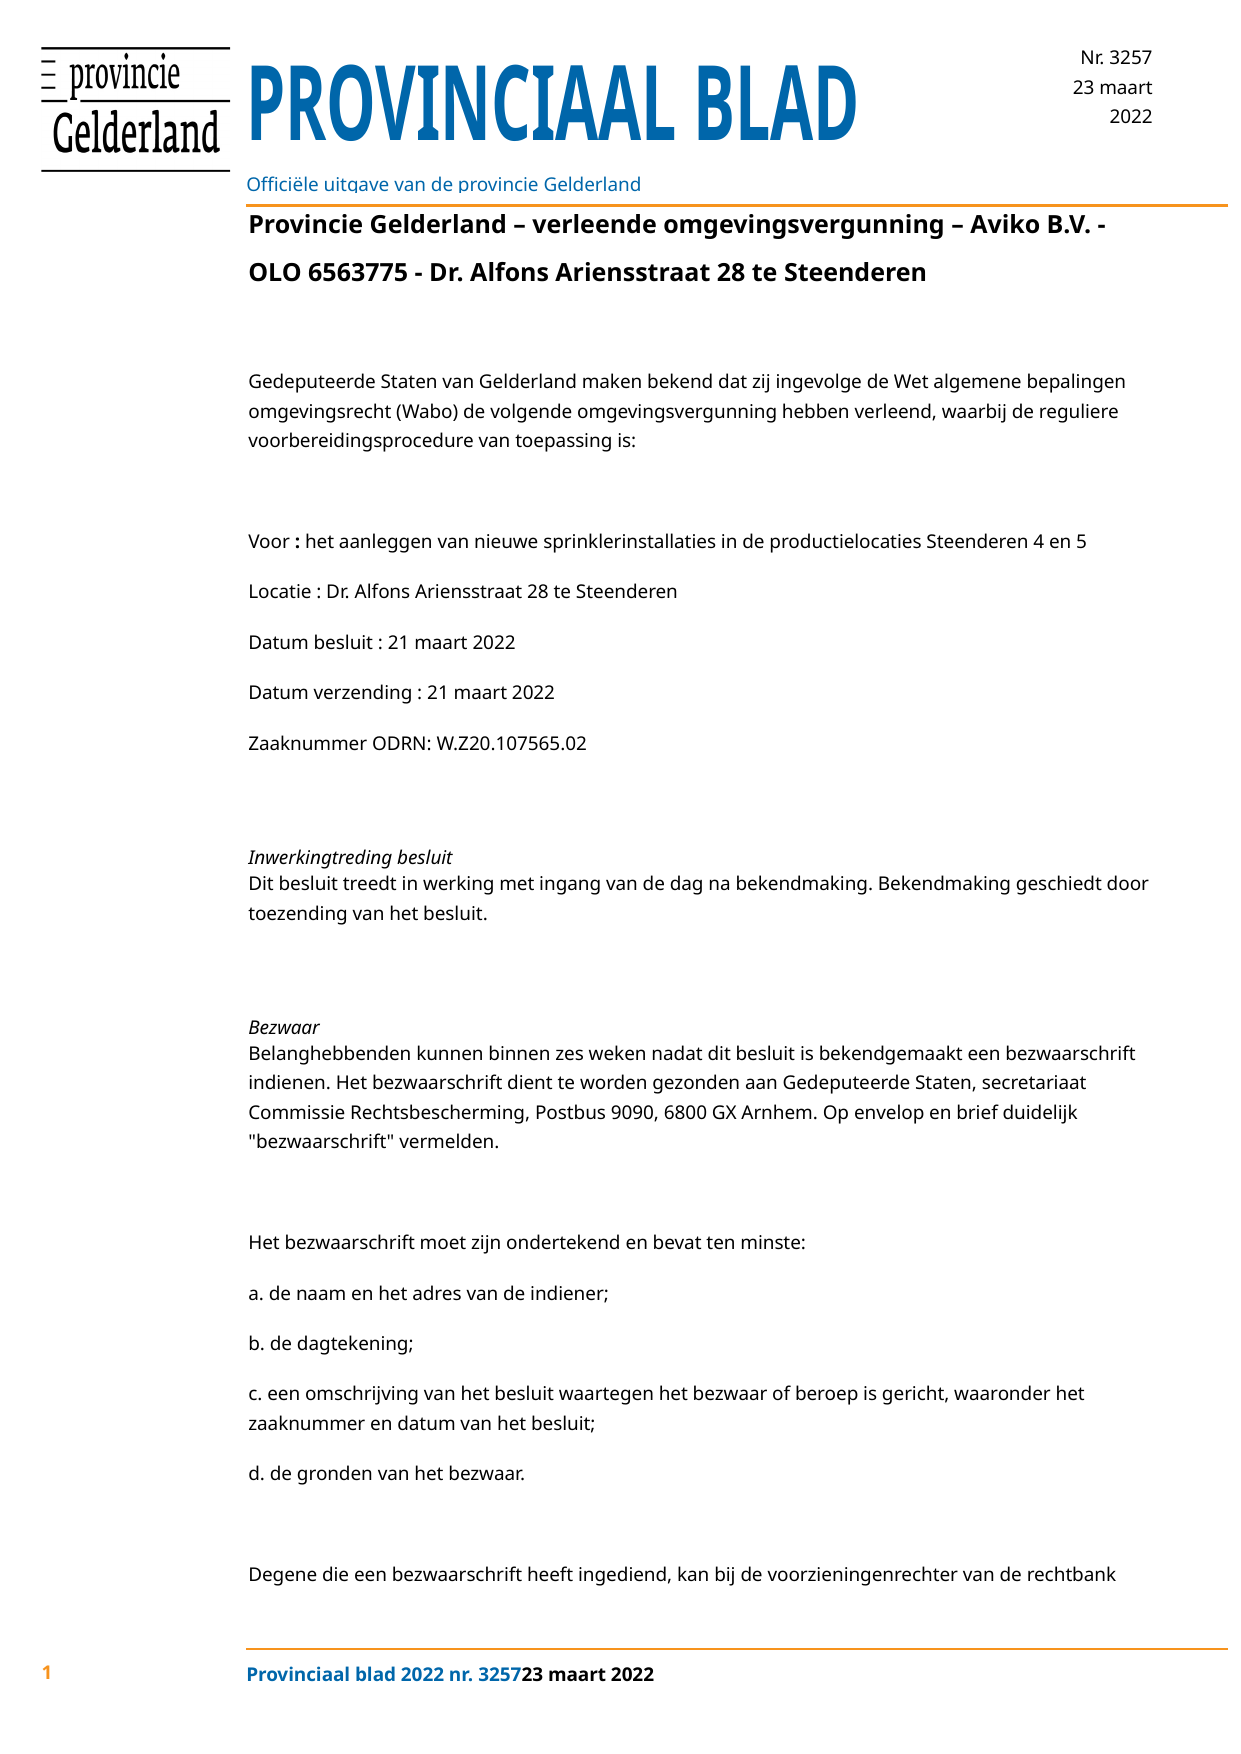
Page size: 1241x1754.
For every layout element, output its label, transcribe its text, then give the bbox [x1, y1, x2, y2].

text Dit besluit treedt in werking met ingang van de dag na bekendmaking. Bekendmaking geschiedt door toezending van het besluit. [248, 870, 1152, 925]
text Inwerkingtreding besluit [248, 844, 1152, 870]
text b. de dagtekening; [248, 1330, 1152, 1356]
text Belanghebbenden kunnen binnen zes weken nadat dit besluit is bekendgemaakt een bezwaarschrift indienen. Het bezwaarschrift dient te worden gezonden aan Gedeputeerde Staten, secretariaat Commissie Rechtsbescherming, Postbus 9090, 6800 GX Arnhem. Op envelop en brief duidelijk "bezwaarschrift" vermelden. [248, 1040, 1152, 1154]
text Bezwaar [248, 1014, 1152, 1040]
text Voor : het aanleggen van nieuwe sprinklerinstallaties in de productielocaties Steenderen 4 en 5 [248, 528, 1152, 554]
text c. een omschrijving van het besluit waartegen het bezwaar of beroep is gericht, waaronder het zaaknummer en datum van het besluit; [248, 1381, 1152, 1436]
text d. de gronden van het bezwaar. [248, 1461, 1152, 1486]
text Locatie : Dr. Alfons Ariensstraat 28 te Steenderen [248, 579, 1152, 604]
text Gedeputeerde Staten van Gelderland maken bekend dat zij ingevolge de Wet algemene bepalingen omgevingsrecht (Wabo) de volgende omgevingsvergunning hebben verleend, waarbij de reguliere voorbereidingsprocedure van toepassing is: [248, 368, 1152, 453]
text Degene die een bezwaarschrift heeft ingediend, kan bij de voorzieningenrechter van de rechtbank [248, 1561, 1152, 1587]
text a. de naam en het adres van de indiener; [248, 1280, 1152, 1306]
text Datum verzending : 21 maart 2022 [248, 679, 1152, 705]
text Zaaknummer ODRN: W.Z20.107565.02 [248, 730, 1152, 756]
picture [41, 47, 231, 172]
text Datum besluit : 21 maart 2022 [248, 629, 1152, 655]
text Provincie Gelderland – verleende omgevingsvergunning – Aviko B.V. - OLO 6563775 - Dr. Alfons Ariensstraat 28 te Steenderen [248, 207, 1152, 288]
text Het bezwaarschrift moet zijn ondertekend en bevat ten minste: [248, 1229, 1152, 1255]
